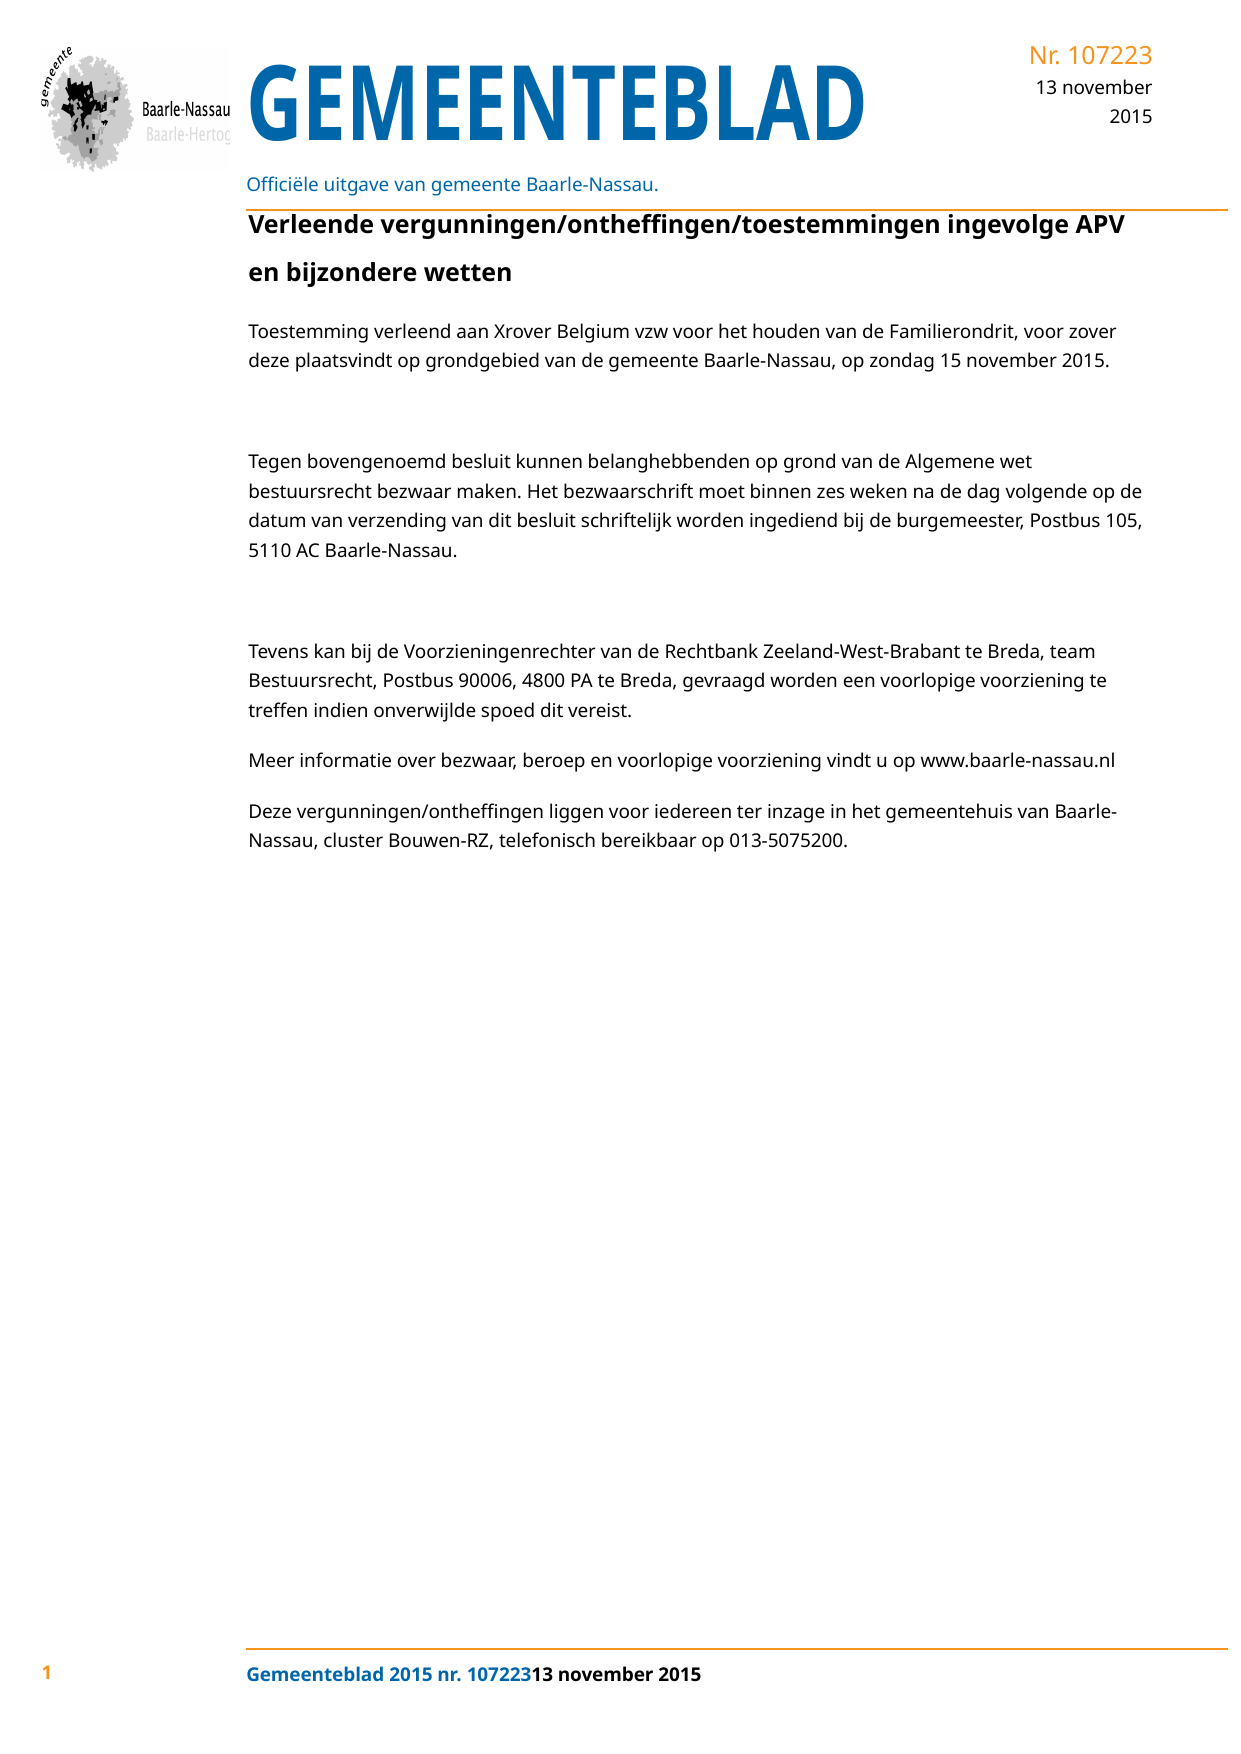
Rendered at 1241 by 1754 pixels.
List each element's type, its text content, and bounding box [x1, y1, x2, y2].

text Deze vergunningen/ontheffingen liggen voor iedereen ter inzage in het gemeentehuis van Baarle-Nassau, cluster Bouwen-RZ, telefonisch bereikbaar op 013-5075200. [248, 798, 1152, 853]
text Verleende vergunningen/ontheffingen/toestemmingen ingevolge APV en bijzondere wetten [248, 211, 1152, 288]
text Tevens kan bij de Voorzieningenrechter van de Rechtbank Zeeland-West-Brabant te Breda, team Bestuursrecht, Postbus 90006, 4800 PA te Breda, gevraagd worden een voorlopige voorziening te treffen indien onverwijlde spoed dit vereist. [248, 638, 1152, 723]
text Toestemming verleend aan Xrover Belgium vzw voor het houden van de Familierondrit, voor zover deze plaatsvindt op grondgebied van de gemeente Baarle-Nassau, op zondag 15 november 2015. [248, 318, 1152, 373]
text Tegen bovengenoemd besluit kunnen belanghebbenden op grond van de Algemene wet bestuursrecht bezwaar maken. Het bezwaarschrift moet binnen zes weken na de dag volgende op de datum van verzending van dit besluit schriftelijk worden ingediend bij de burgemeester, Postbus 105, 5110 AC Baarle-Nassau. [248, 448, 1152, 563]
picture [41, 47, 231, 172]
text Meer informatie over bezwaar, beroep en voorlopige voorziening vindt u op www.baarle-nassau.nl [248, 747, 1152, 773]
